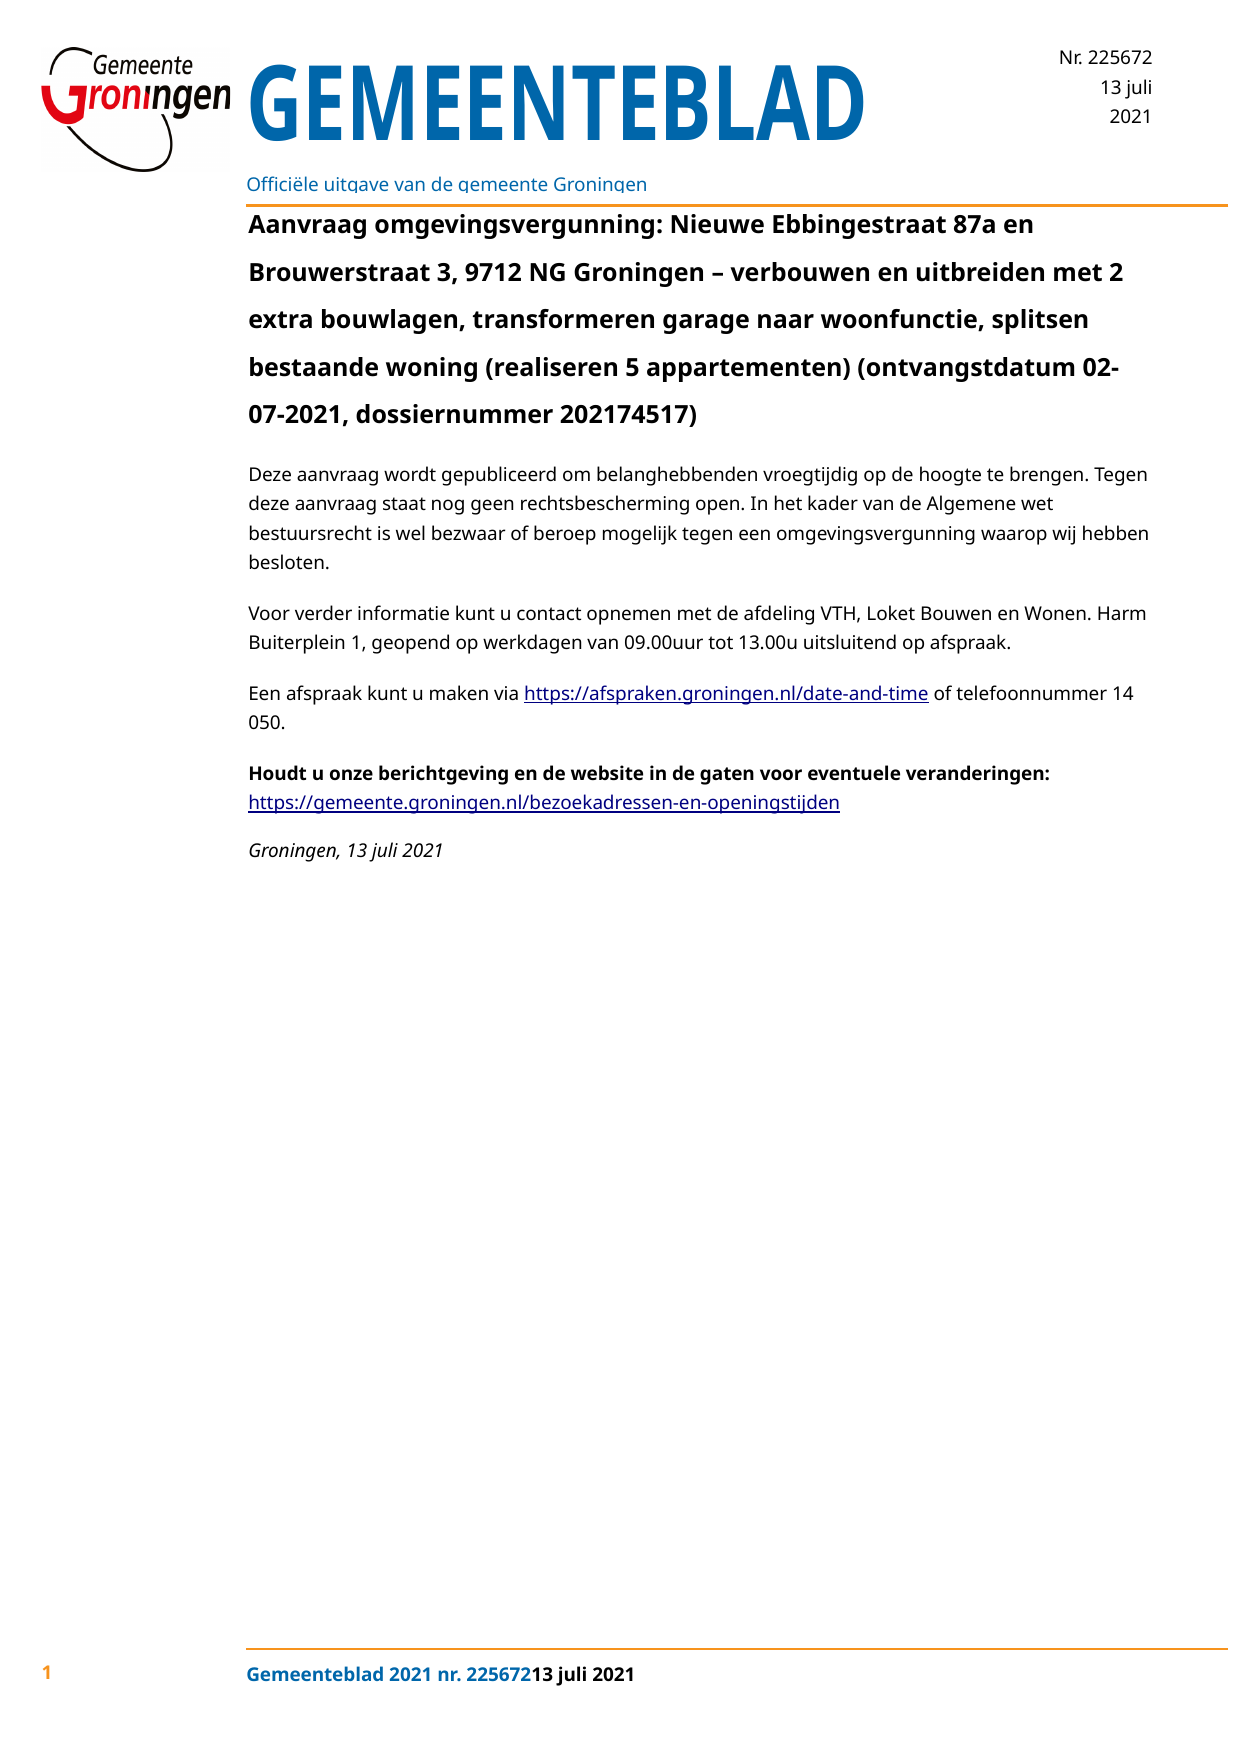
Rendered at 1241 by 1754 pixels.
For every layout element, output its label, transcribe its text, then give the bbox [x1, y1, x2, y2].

text Voor verder informatie kunt u contact opnemen met de afdeling VTH, Loket Bouwen en Wonen. Harm Buiterplein 1, geopend op werkdagen van 09.00uur tot 13.00u uitsluitend op afspraak. [248, 600, 1152, 655]
text Een afspraak kunt u maken via https://afspraken.groningen.nl/date-and-time of telefoonnummer 14 050. [248, 680, 1152, 735]
picture [41, 47, 231, 172]
text Houdt u onze berichtgeving en de website in de gaten voor eventuele veranderingen: https://gemeente.groningen.nl/bezoekadressen-en-openingstijden [248, 760, 1152, 815]
text Groningen, 13 juli 2021 [248, 837, 1152, 863]
text Deze aanvraag wordt gepubliceerd om belanghebbenden vroegtijdig op de hoogte te brengen. Tegen deze aanvraag staat nog geen rechtsbescherming open. In het kader van de Algemene wet bestuursrecht is wel bezwaar of beroep mogelijk tegen een omgevingsvergunning waarop wij hebben besloten. [248, 461, 1152, 575]
text Aanvraag omgevingsvergunning: Nieuwe Ebbingestraat 87a en Brouwerstraat 3, 9712 NG Groningen – verbouwen en uitbreiden met 2 extra bouwlagen, transformeren garage naar woonfunctie, splitsen bestaande woning (realiseren 5 appartementen) (ontvangstdatum 02-07-2021, dossiernummer 202174517) [248, 207, 1152, 431]
